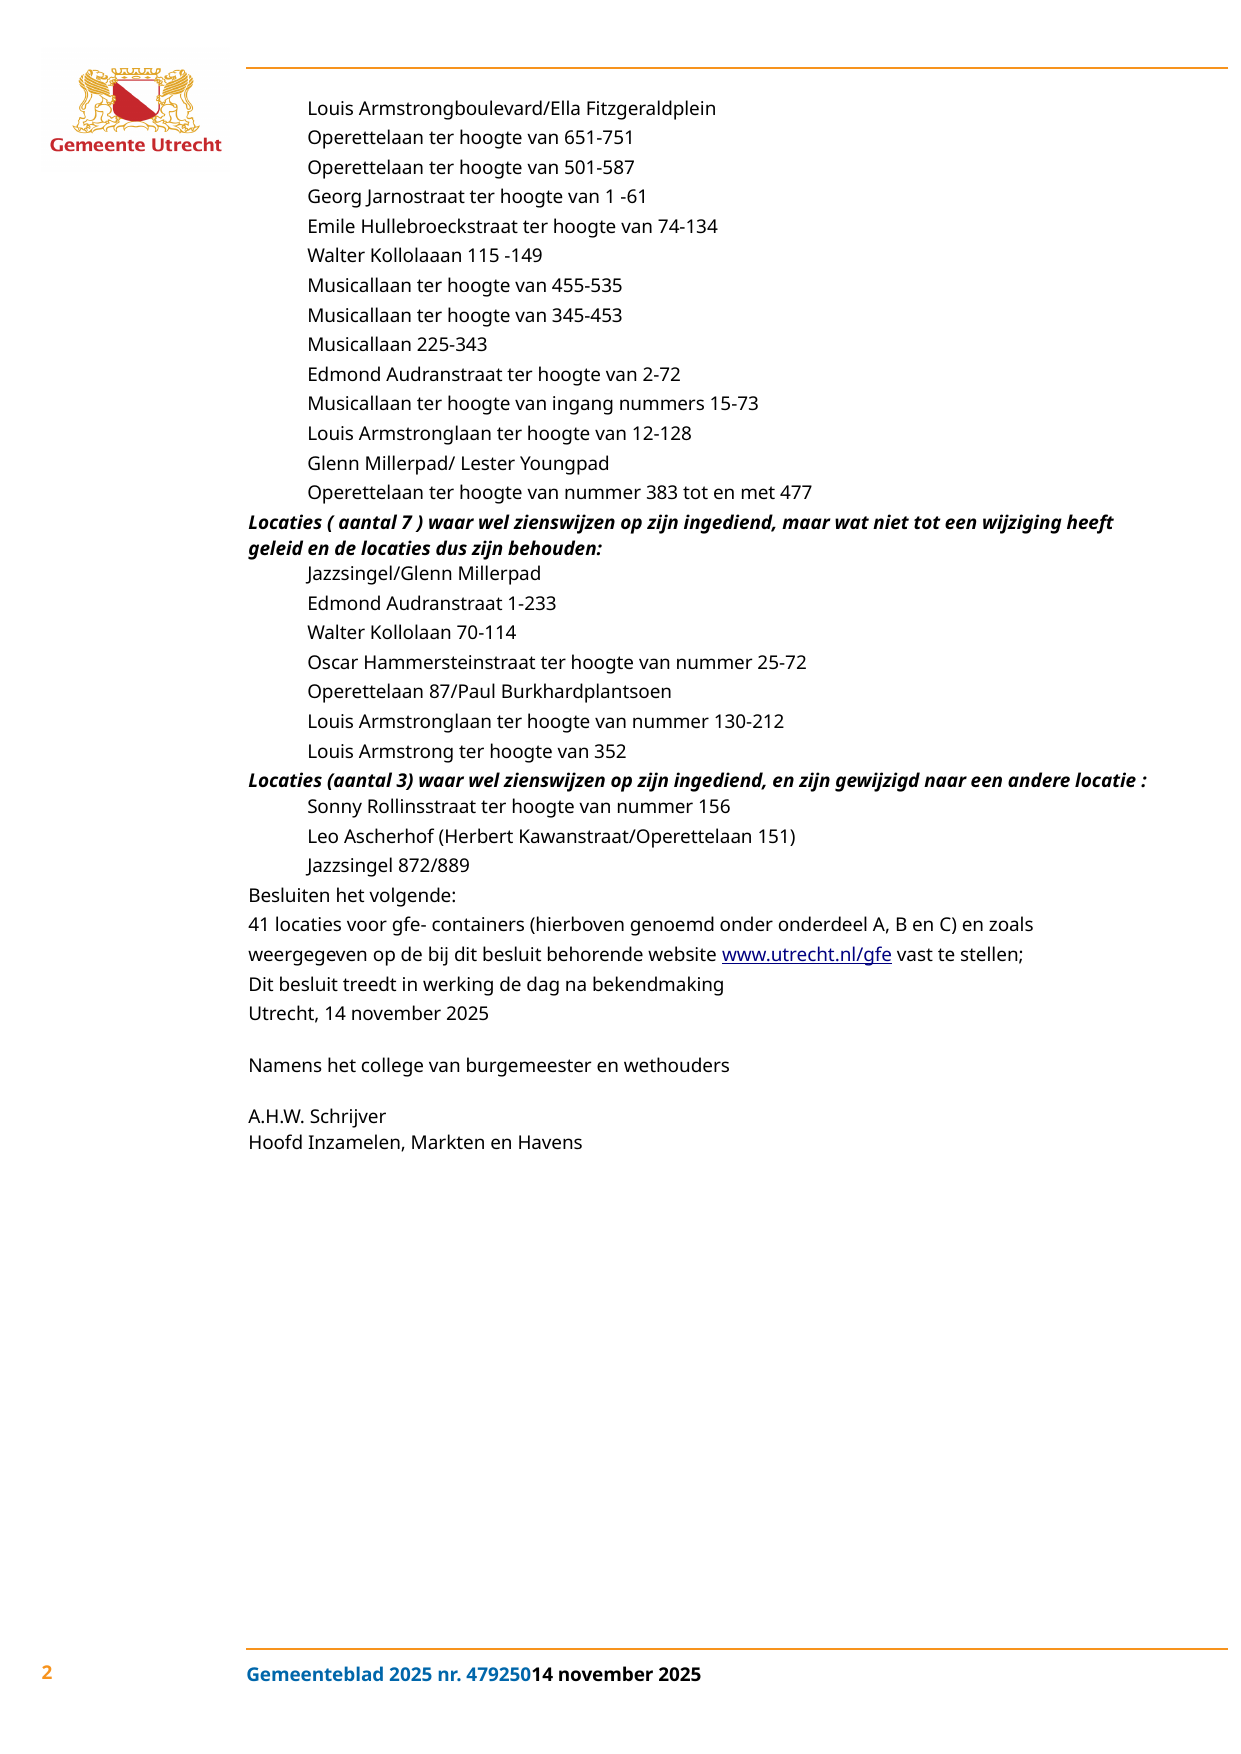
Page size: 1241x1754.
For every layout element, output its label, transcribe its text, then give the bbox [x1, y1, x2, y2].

list Georg Jarnostraat ter hoogte van 1 -61 [248, 183, 1152, 209]
text Locaties ( aantal 7 ) waar wel zienswijzen op zijn ingediend, maar wat niet tot een wijziging heeft geleid en de locaties dus zijn behouden: [248, 509, 1152, 560]
list Louis Armstronglaan ter hoogte van nummer 130-212 [248, 708, 1152, 734]
list Leo Ascherhof (Herbert Kawanstraat/Operettelaan 151) [248, 823, 1152, 848]
list Walter Kollolaan 70-114 [248, 619, 1152, 645]
list Operettelaan ter hoogte van nummer 383 tot en met 477 [248, 479, 1152, 505]
list Glenn Millerpad/ Lester Youngpad [248, 450, 1152, 476]
text Utrecht, 14 november 2025 [248, 1000, 1152, 1026]
list Operettelaan 87/Paul Burkhardplantsoen [248, 679, 1152, 704]
text Besluiten het volgende: [248, 882, 1152, 908]
list Emile Hullebroeckstraat ter hoogte van 74-134 [248, 213, 1152, 239]
list Musicallaan 225-343 [248, 331, 1152, 357]
list Operettelaan ter hoogte van 651-751 [248, 124, 1152, 150]
list Musicallaan ter hoogte van 455-535 [248, 272, 1152, 298]
list Edmond Audranstraat ter hoogte van 2-72 [248, 361, 1152, 387]
list Musicallaan ter hoogte van 345-453 [248, 302, 1152, 328]
text 41 locaties voor gfe- containers (hierboven genoemd onder onderdeel A, B en C) en zoals weergegeven op de bij dit besluit behorende website www.utrecht.nl/gfe vast te stellen; [248, 912, 1152, 967]
list Musicallaan ter hoogte van ingang nummers 15-73 [248, 391, 1152, 416]
list Oscar Hammersteinstraat ter hoogte van nummer 25-72 [248, 649, 1152, 675]
list Louis Armstronglaan ter hoogte van 12-128 [248, 420, 1152, 446]
text Namens het college van burgemeester en wethouders [248, 1052, 1152, 1077]
list Louis Armstrong ter hoogte van 352 [248, 738, 1152, 764]
list Jazzsingel/Glenn Millerpad [248, 560, 1152, 586]
text Hoofd Inzamelen, Markten en Havens [248, 1129, 1152, 1155]
text Locaties (aantal 3) waar wel zienswijzen op zijn ingediend, en zijn gewijzigd naar een andere locatie : [248, 767, 1152, 793]
picture [41, 47, 231, 172]
text A.H.W. Schrijver [248, 1103, 1152, 1129]
list Edmond Audranstraat 1-233 [248, 590, 1152, 616]
list Walter Kollolaaan 115 -149 [248, 243, 1152, 268]
text Dit besluit treedt in werking de dag na bekendmaking [248, 971, 1152, 996]
list Louis Armstrongboulevard/Ella Fitzgeraldplein [248, 95, 1152, 121]
list Sonny Rollinsstraat ter hoogte van nummer 156 [248, 793, 1152, 819]
list Jazzsingel 872/889 [248, 852, 1152, 878]
list Operettelaan ter hoogte van 501-587 [248, 154, 1152, 180]
